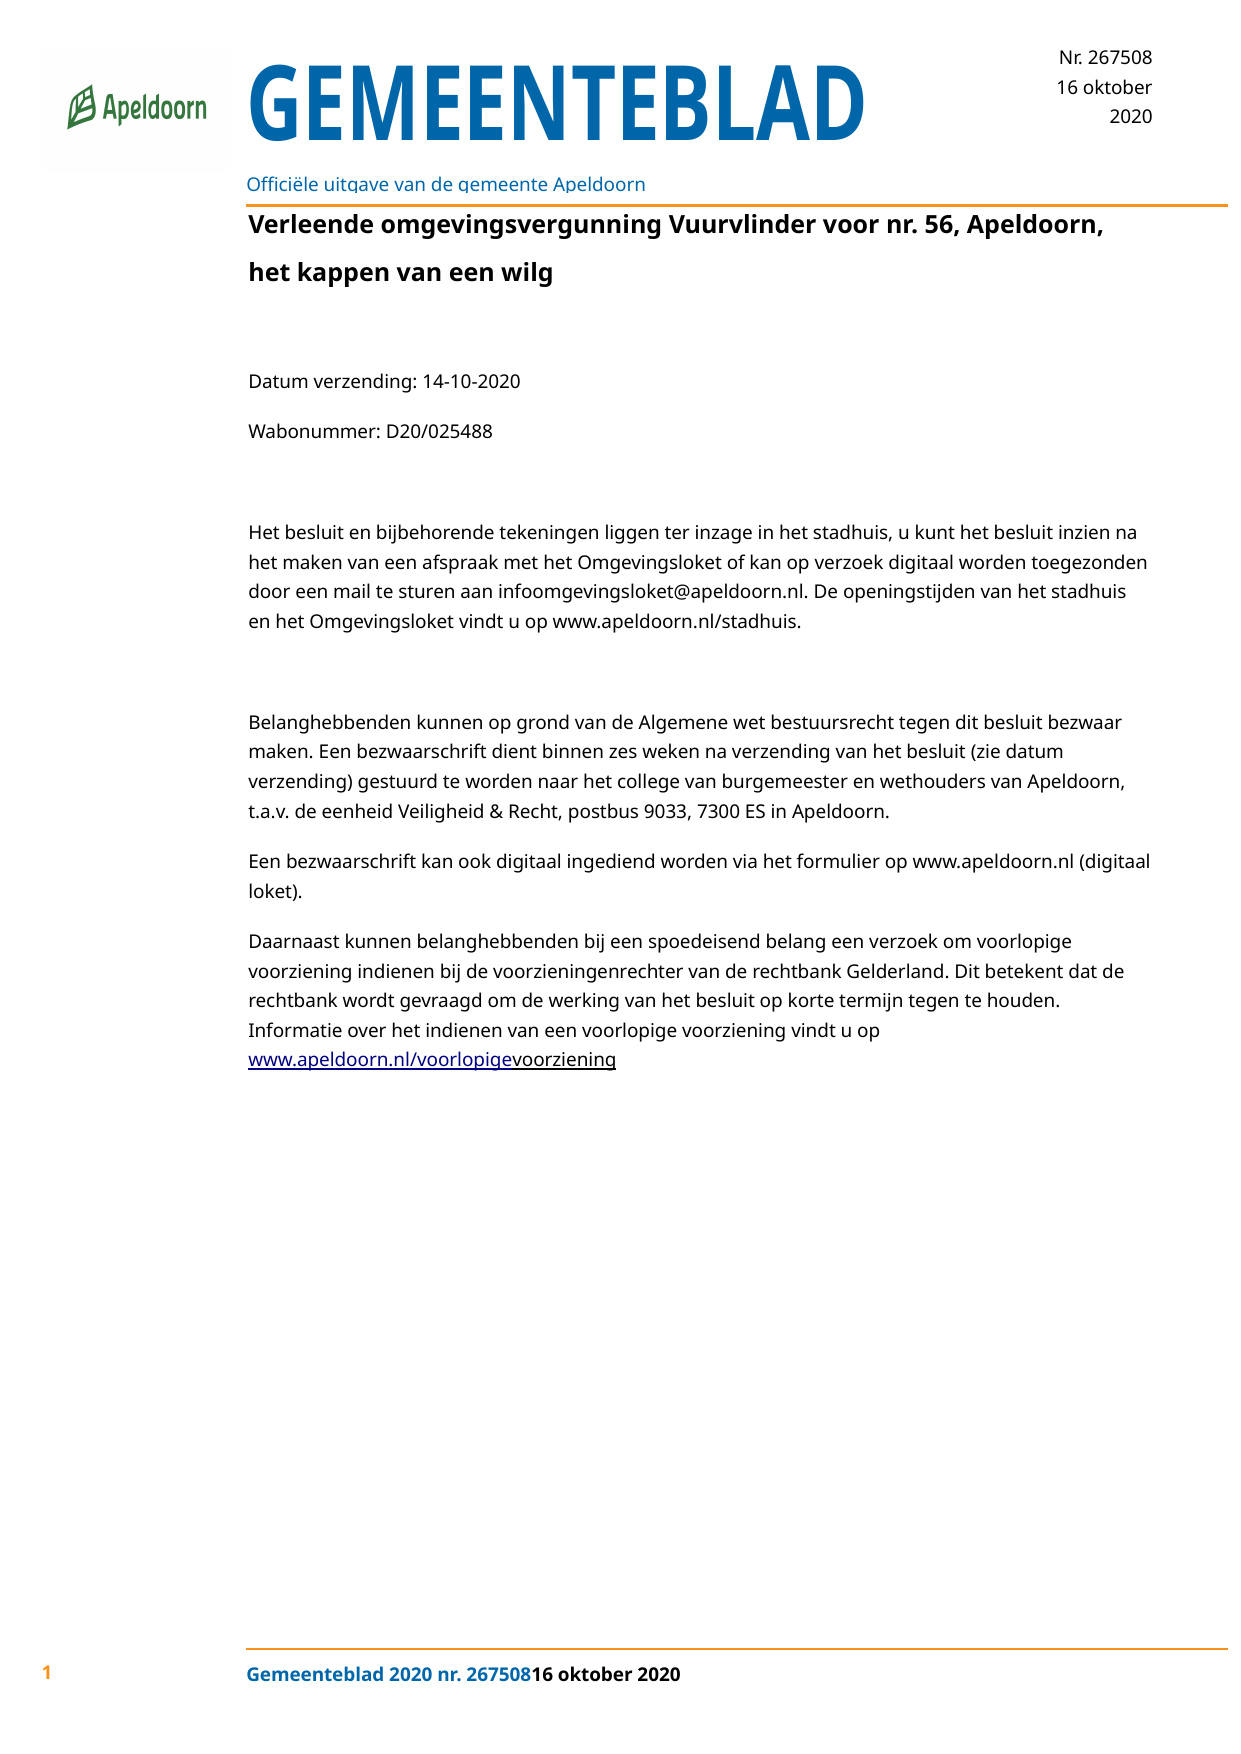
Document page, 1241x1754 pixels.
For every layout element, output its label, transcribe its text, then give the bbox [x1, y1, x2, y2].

text Daarnaast kunnen belanghebbenden bij een spoedeisend belang een verzoek om voorlopige voorziening indienen bij de voorzieningenrechter van de rechtbank Gelderland. Dit betekent dat de rechtbank wordt gevraagd om de werking van het besluit op korte termijn tegen te houden. Informatie over het indienen van een voorlopige voorziening vindt u op www.apeldoorn.nl/voorlopigevoorziening [248, 928, 1152, 1072]
text Een bezwaarschrift kan ook digitaal ingediend worden via het formulier op www.apeldoorn.nl (digitaal loket). [248, 848, 1152, 904]
text Belanghebbenden kunnen op grond van de Algemene wet bestuursrecht tegen dit besluit bezwaar maken. Een bezwaarschrift dient binnen zes weken na verzending van het besluit (zie datum verzending) gestuurd te worden naar het college van burgemeester en wethouders van Apeldoorn, t.a.v. de eenheid Veiligheid & Recht, postbus 9033, 7300 ES in Apeldoorn. [248, 709, 1152, 824]
text Datum verzending: 14-10-2020 [248, 368, 1152, 394]
picture [41, 47, 231, 172]
text Wabonummer: D20/025488 [248, 419, 1152, 444]
text Verleende omgevingsvergunning Vuurvlinder voor nr. 56, Apeldoorn, het kappen van een wilg [248, 207, 1152, 288]
text Het besluit en bijbehorende tekeningen liggen ter inzage in het stadhuis, u kunt het besluit inzien na het maken van een afspraak met het Omgevingsloket of kan op verzoek digitaal worden toegezonden door een mail te sturen aan infoomgevingsloket@apeldoorn.nl. De openingstijden van het stadhuis en het Omgevingsloket vindt u op www.apeldoorn.nl/stadhuis. [248, 519, 1152, 634]
